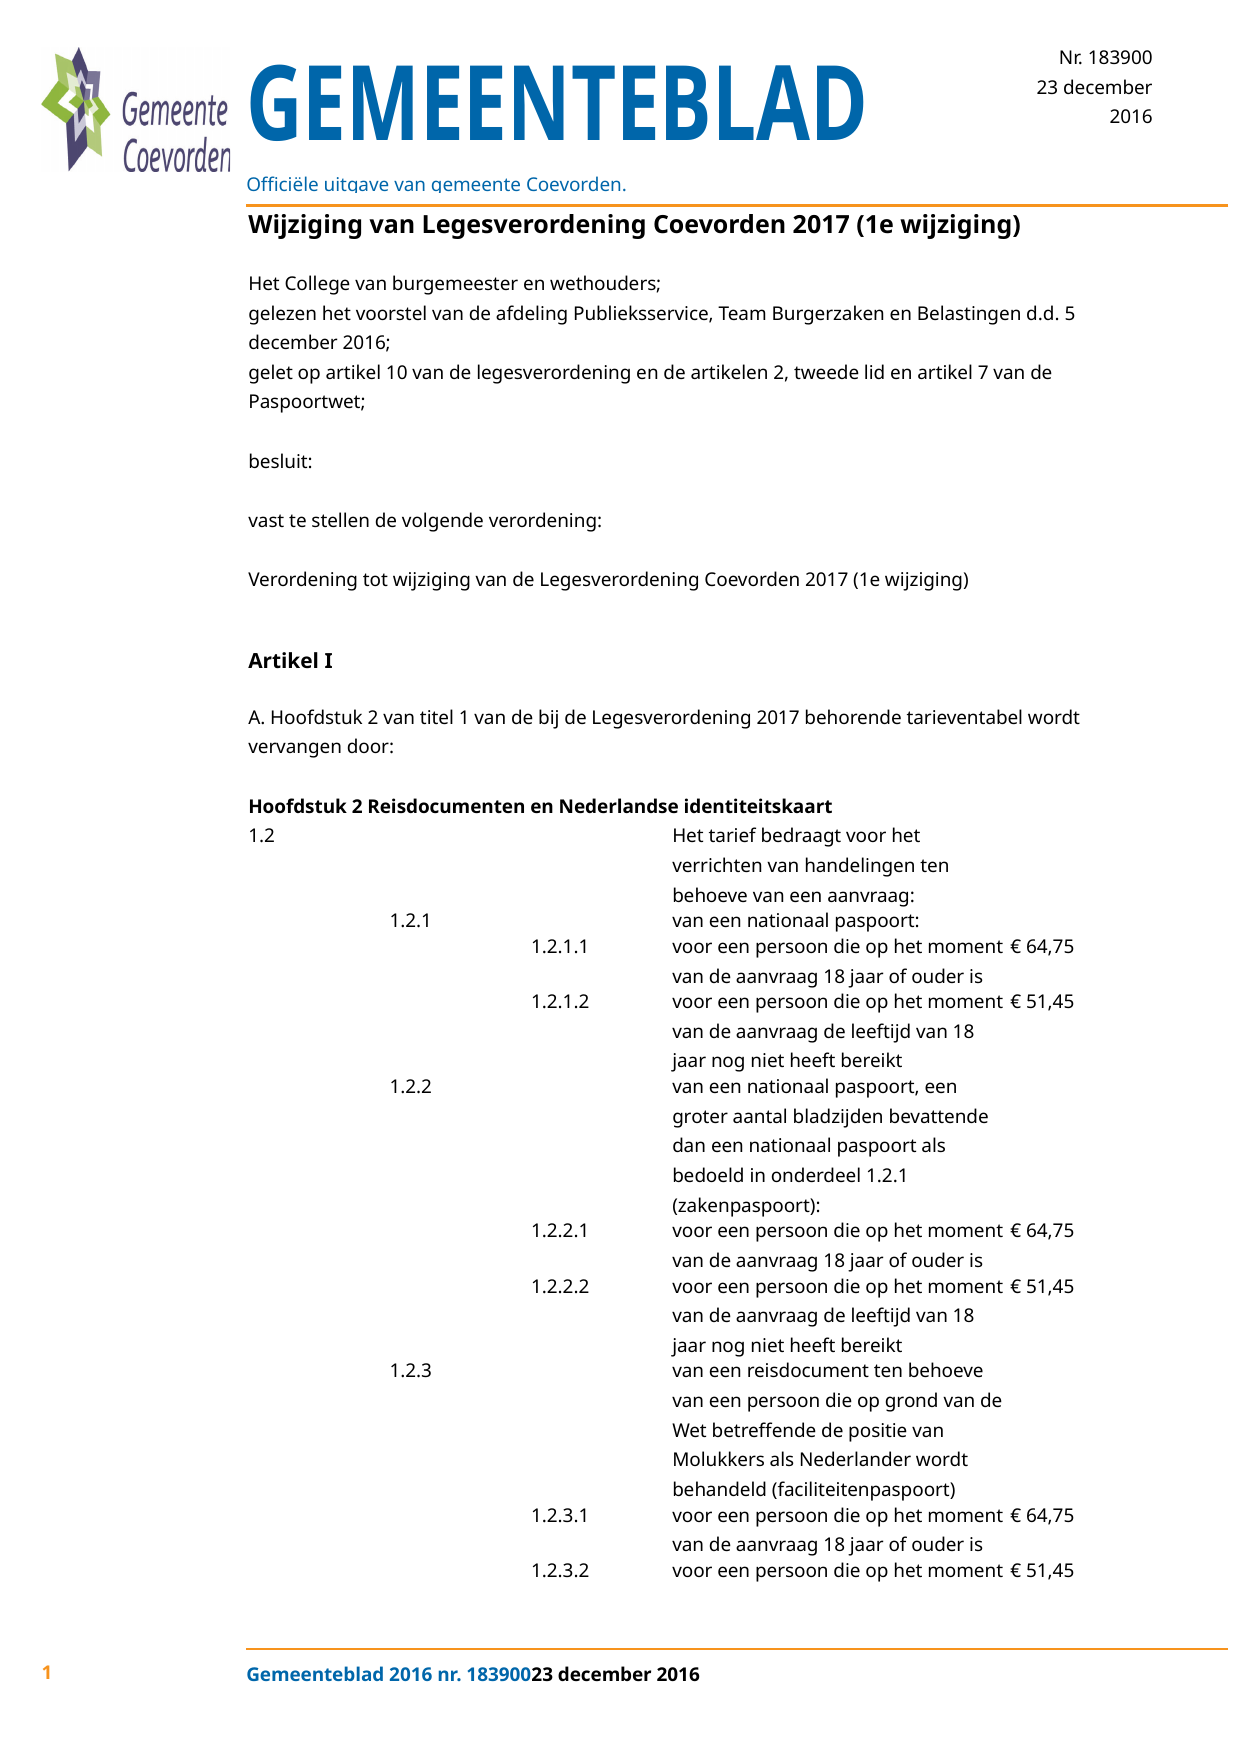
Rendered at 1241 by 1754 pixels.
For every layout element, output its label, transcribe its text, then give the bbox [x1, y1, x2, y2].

table_header [531, 823, 672, 907]
picture [41, 47, 231, 172]
table_header 1.2 [248, 823, 389, 907]
table_cell [248, 989, 389, 1073]
table_cell voor een persoon die op het moment van de aanvraag de leeftijd van 18 jaar nog niet heeft bereikt [672, 989, 1010, 1073]
table_cell 1.2.2.2 [531, 1273, 672, 1358]
table_cell [248, 1557, 389, 1583]
text vast te stellen de volgende verordening: [248, 507, 1152, 533]
table_cell 1.2.3.2 [531, 1557, 672, 1583]
table_cell voor een persoon die op het moment van de aanvraag de leeftijd van 18 jaar nog niet heeft bereikt [672, 1273, 1010, 1358]
table_cell [248, 1358, 389, 1502]
table_cell € 64,75 [1010, 933, 1152, 988]
text Wijziging van Legesverordening Coevorden 2017 (1e wijziging) [248, 207, 1152, 241]
text gelezen het voorstel van de afdeling Publieksservice, Team Burgerzaken en Belastingen d.d. 5 december 2016; [248, 300, 1152, 355]
table_cell [248, 1074, 389, 1217]
table_cell 1.2.3 [389, 1358, 531, 1502]
table_cell [248, 1218, 389, 1273]
table_cell [389, 933, 531, 988]
text Verordening tot wijziging van de Legesverordening Coevorden 2017 (1e wijziging) [248, 566, 1152, 592]
table_header [1010, 823, 1152, 907]
table_cell [248, 933, 389, 988]
table_cell € 64,75 [1010, 1218, 1152, 1273]
table_cell van een reisdocument ten behoeve van een persoon die op grond van de Wet betreffende de positie van Molukkers als Nederlander wordt behandeld (faciliteitenpaspoort) [672, 1358, 1010, 1502]
table_cell [248, 1273, 389, 1358]
table_cell 1.2.2.1 [531, 1218, 672, 1273]
table_cell [389, 1502, 531, 1557]
table_cell [248, 908, 389, 933]
table_cell [248, 1502, 389, 1557]
table_cell [389, 1218, 531, 1273]
text Het College van burgemeester en wethouders; [248, 270, 1152, 296]
table_header [389, 823, 531, 907]
table_cell [1010, 1074, 1152, 1217]
text Artikel I [248, 646, 1152, 674]
table_cell voor een persoon die op het moment [672, 1557, 1010, 1583]
table_cell 1.2.3.1 [531, 1502, 672, 1557]
table_cell van een nationaal paspoort, een groter aantal bladzijden bevattende dan een nationaal paspoort als bedoeld in onderdeel 1.2.1 (zakenpaspoort): [672, 1074, 1010, 1217]
table_cell [1010, 908, 1152, 933]
table_cell 1.2.1 [389, 908, 531, 933]
text Hoofdstuk 2 Reisdocumenten en Nederlandse identiteitskaart [248, 793, 1152, 819]
table_cell 1.2.1.2 [531, 989, 672, 1073]
table_cell [531, 1074, 672, 1217]
table_cell € 51,45 [1010, 1273, 1152, 1358]
table_cell [1010, 1358, 1152, 1502]
table_cell 1.2.2 [389, 1074, 531, 1217]
table_cell voor een persoon die op het moment van de aanvraag 18 jaar of ouder is [672, 1502, 1010, 1557]
table_cell voor een persoon die op het moment van de aanvraag 18 jaar of ouder is [672, 933, 1010, 988]
table_cell [531, 1358, 672, 1502]
table_cell [389, 989, 531, 1073]
table_cell van een nationaal paspoort: [672, 908, 1010, 933]
table_cell € 51,45 [1010, 989, 1152, 1073]
table_cell [531, 908, 672, 933]
table_cell € 51,45 [1010, 1557, 1152, 1583]
table_header Het tarief bedraagt voor het verrichten van handelingen ten behoeve van een aanvraag: [672, 823, 1010, 907]
table_cell voor een persoon die op het moment van de aanvraag 18 jaar of ouder is [672, 1218, 1010, 1273]
table_cell [389, 1273, 531, 1358]
text A. Hoofdstuk 2 van titel 1 van de bij de Legesverordening 2017 behorende tarieventabel wordt vervangen door: [248, 704, 1152, 759]
table_cell [389, 1557, 531, 1583]
text gelet op artikel 10 van de legesverordening en de artikelen 2, tweede lid en artikel 7 van de Paspoortwet; [248, 359, 1152, 414]
table_cell € 64,75 [1010, 1502, 1152, 1557]
table_cell 1.2.1.1 [531, 933, 672, 988]
text besluit: [248, 448, 1152, 473]
